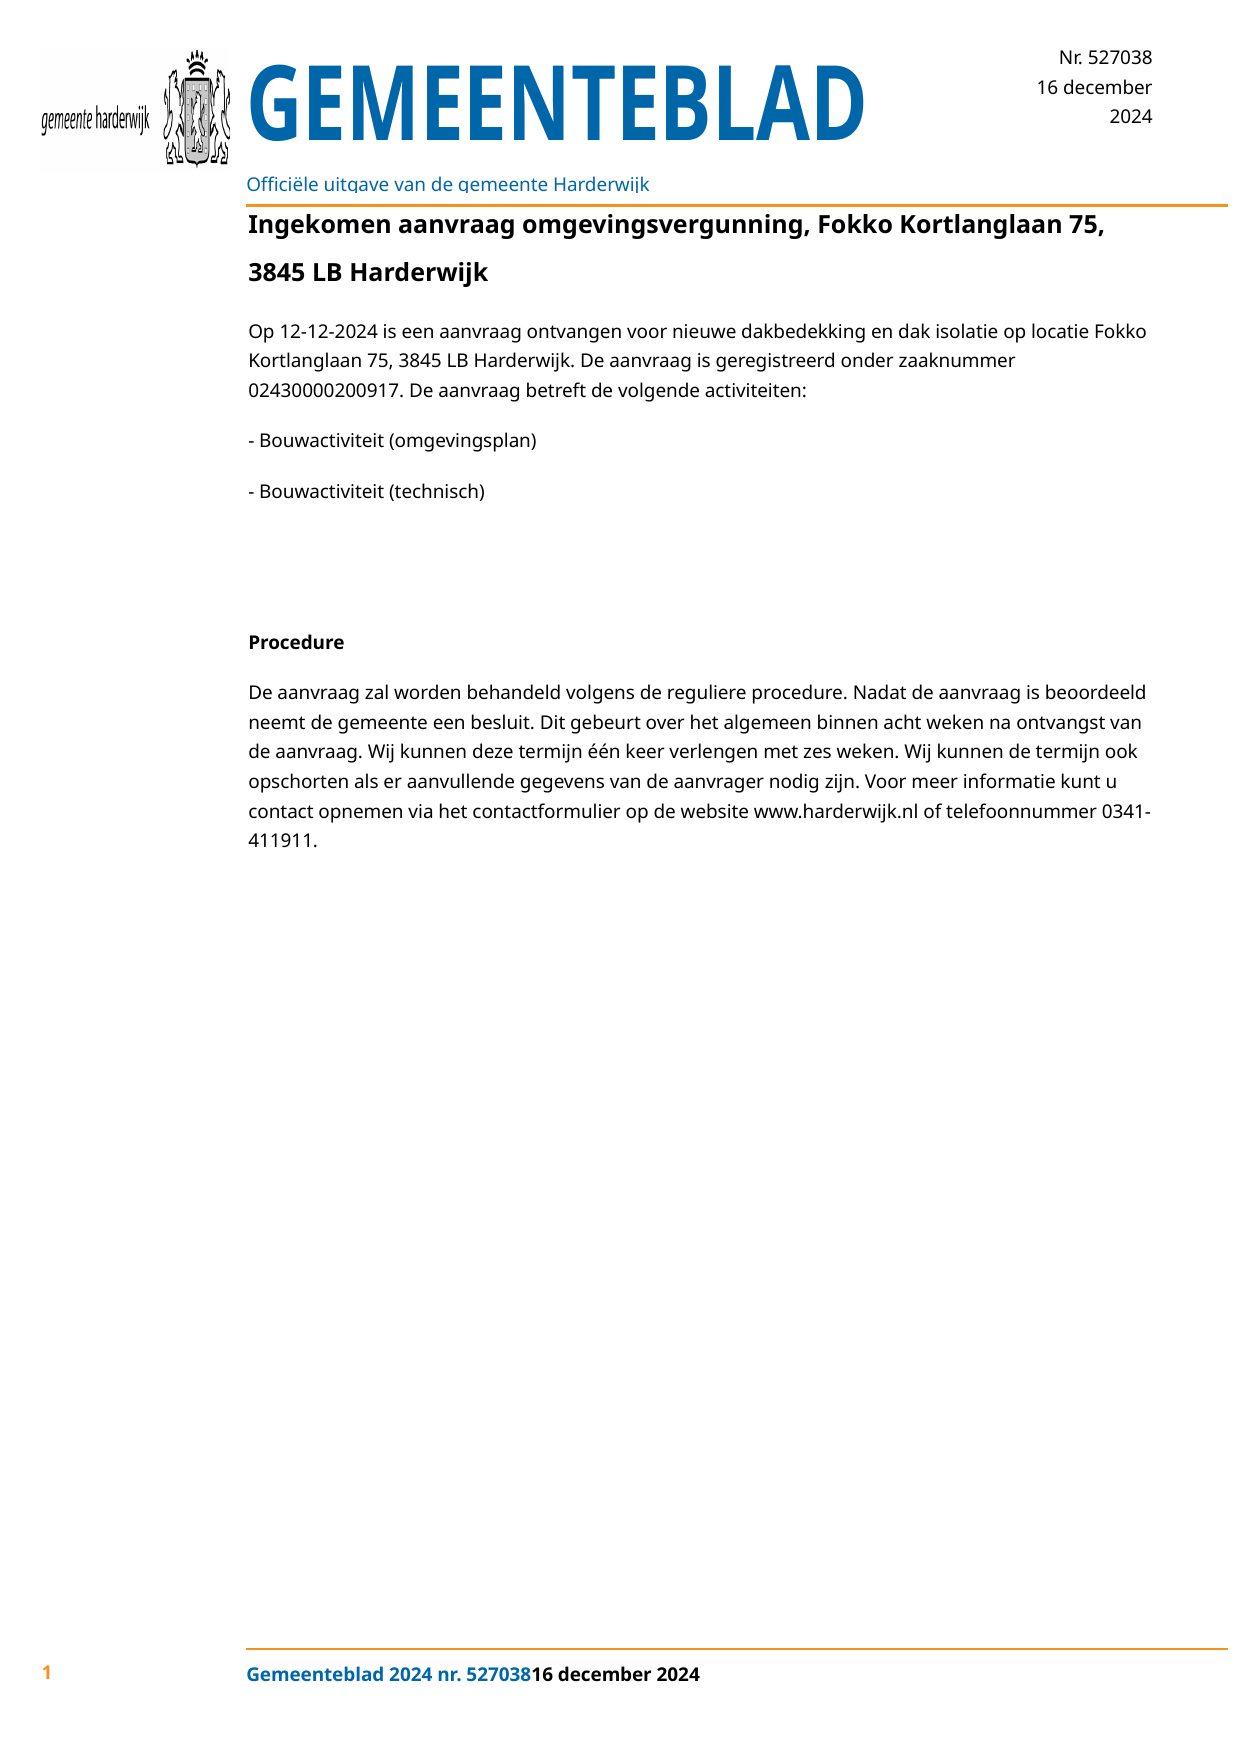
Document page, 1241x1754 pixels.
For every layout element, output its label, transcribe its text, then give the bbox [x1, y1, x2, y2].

text Ingekomen aanvraag omgevingsvergunning, Fokko Kortlanglaan 75, 3845 LB Harderwijk [248, 207, 1152, 288]
text De aanvraag zal worden behandeld volgens de reguliere procedure. Nadat de aanvraag is beoordeeld neemt de gemeente een besluit. Dit gebeurt over het algemeen binnen acht weken na ontvangst van de aanvraag. Wij kunnen deze termijn één keer verlengen met zes weken. Wij kunnen de termijn ook opschorten als er aanvullende gegevens van de aanvrager nodig zijn. Voor meer informatie kunt u contact opnemen via het contactformulier op de website www.harderwijk.nl of telefoonnummer 0341-411911. [248, 679, 1152, 853]
text - Bouwactiviteit (omgevingsplan) [248, 427, 1152, 453]
text Procedure [248, 629, 1152, 655]
text Op 12-12-2024 is een aanvraag ontvangen voor nieuwe dakbedekking en dak isolatie op locatie Fokko Kortlanglaan 75, 3845 LB Harderwijk. De aanvraag is geregistreerd onder zaaknummer 02430000200917. De aanvraag betreft de volgende activiteiten: [248, 318, 1152, 403]
picture [41, 47, 231, 172]
text - Bouwactiviteit (technisch) [248, 478, 1152, 504]
